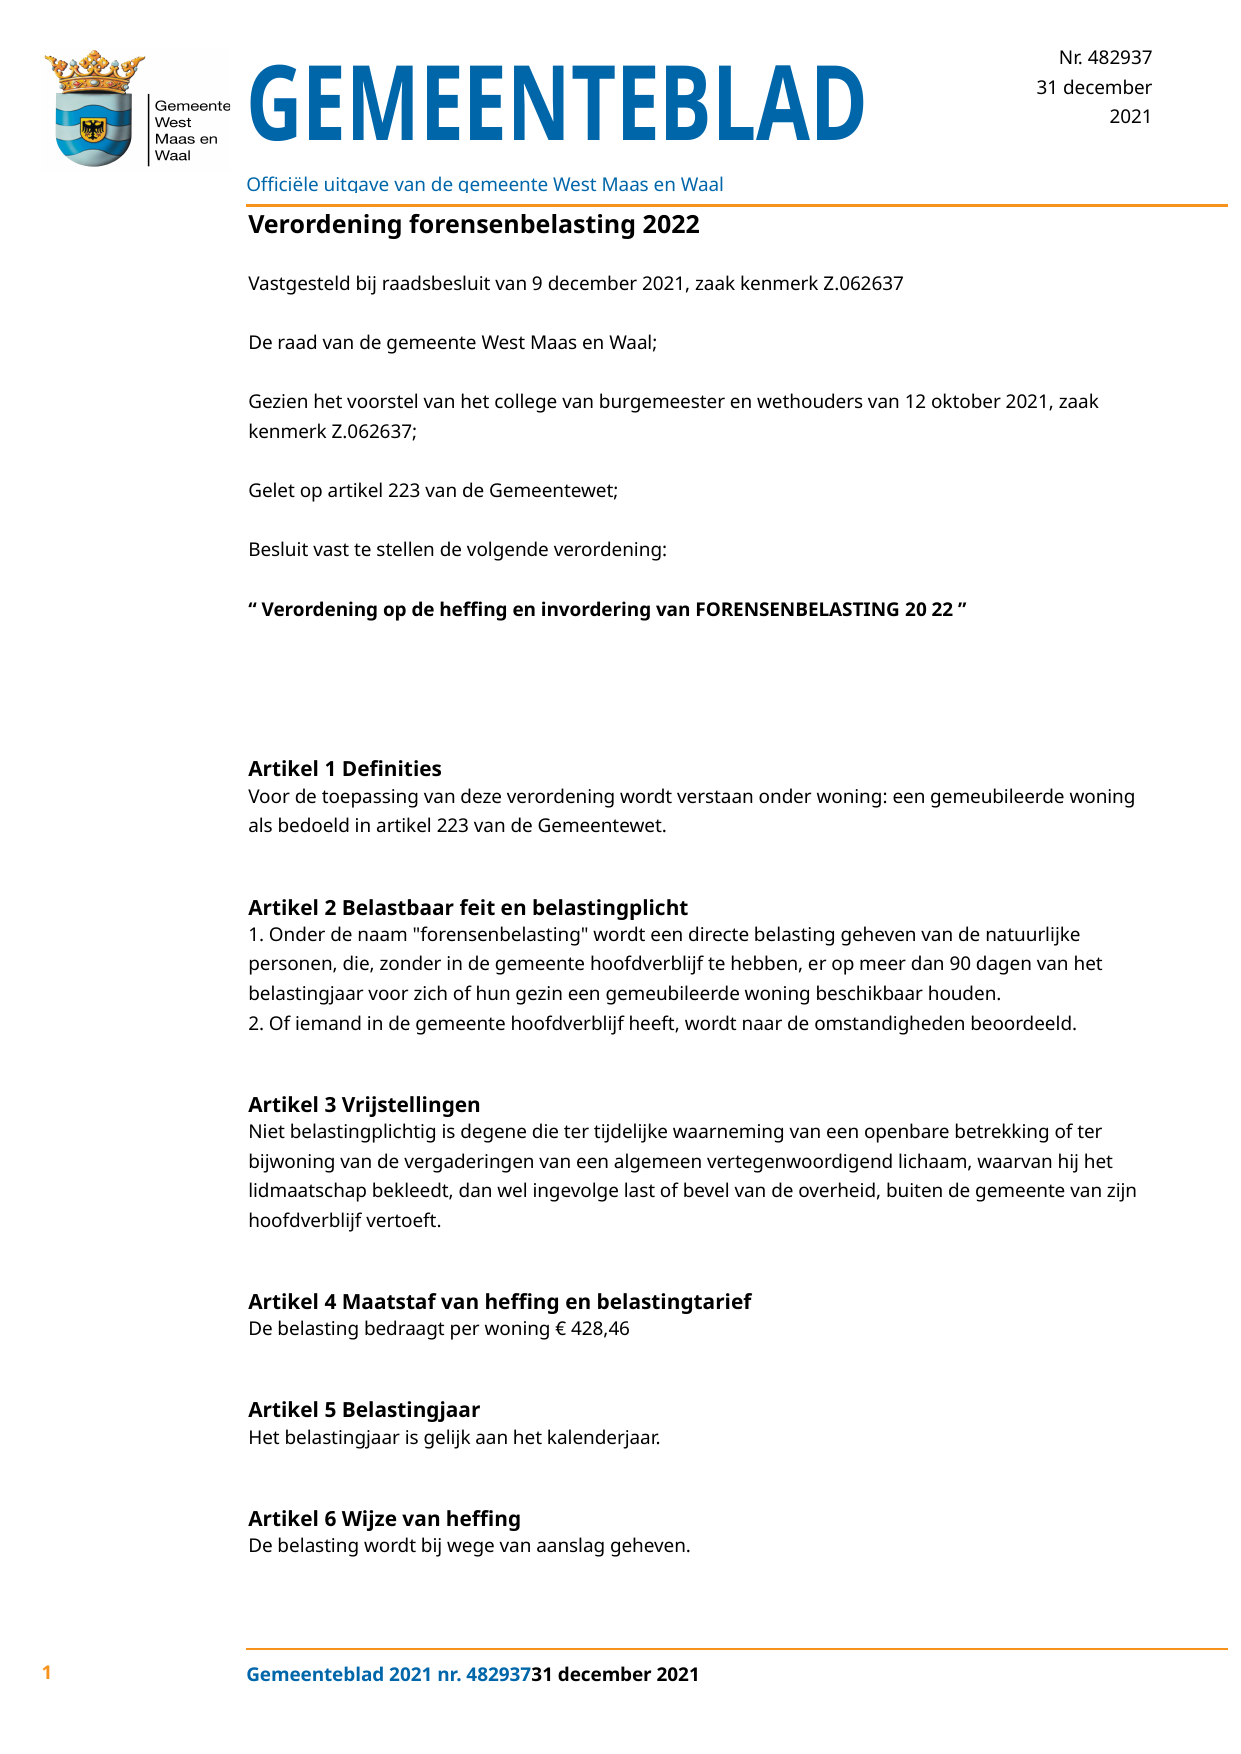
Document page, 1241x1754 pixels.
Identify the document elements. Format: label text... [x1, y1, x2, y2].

text Artikel 5 Belastingjaar [248, 1395, 1152, 1424]
text Artikel 6 Wijze van heffing [248, 1504, 1152, 1532]
text Gezien het voorstel van het college van burgemeester en wethouders van 12 oktober 2021, zaak kenmerk Z.062637; [248, 389, 1152, 444]
text 2. Of iemand in de gemeente hoofdverblijf heeft, wordt naar de omstandigheden beoordeeld. [248, 1010, 1152, 1036]
text Gelet op artikel 223 van de Gemeentewet; [248, 477, 1152, 503]
text Artikel 4 Maatstaf van heffing en belastingtarief [248, 1287, 1152, 1315]
text Artikel 1 Definities [248, 754, 1152, 783]
text De belasting bedraagt per woning € 428,46 [248, 1315, 1152, 1341]
text Niet belastingplichtig is degene die ter tijdelijke waarneming van een openbare betrekking of ter bijwoning van de vergaderingen van een algemeen vertegenwoordigend lichaam, waarvan hij het lidmaatschap bekleedt, dan wel ingevolge last of bevel van de overheid, buiten de gemeente van zijn hoofdverblijf vertoeft. [248, 1118, 1152, 1233]
text De belasting wordt bij wege van aanslag geheven. [248, 1532, 1152, 1558]
text Besluit vast te stellen de volgende verordening: [248, 537, 1152, 562]
text Het belastingjaar is gelijk aan het kalenderjaar. [248, 1424, 1152, 1449]
text “ Verordening op de heffing en invordering van FORENSENBELASTING 20 22 ” [248, 596, 1152, 621]
text 1. Onder de naam "forensenbelasting" wordt een directe belasting geheven van de natuurlijke personen, die, zonder in de gemeente hoofdverblijf te hebben, er op meer dan 90 dagen van het belastingjaar voor zich of hun gezin een gemeubileerde woning beschikbaar houden. [248, 921, 1152, 1006]
text Vastgesteld bij raadsbesluit van 9 december 2021, zaak kenmerk Z.062637 [248, 270, 1152, 296]
text Artikel 2 Belastbaar feit en belastingplicht [248, 893, 1152, 921]
picture [41, 47, 231, 172]
text Artikel 3 Vrijstellingen [248, 1090, 1152, 1118]
text Verordening forensenbelasting 2022 [248, 207, 1152, 241]
text Voor de toepassing van deze verordening wordt verstaan onder woning: een gemeubileerde woning als bedoeld in artikel 223 van de Gemeentewet. [248, 783, 1152, 838]
text De raad van de gemeente West Maas en Waal; [248, 329, 1152, 355]
